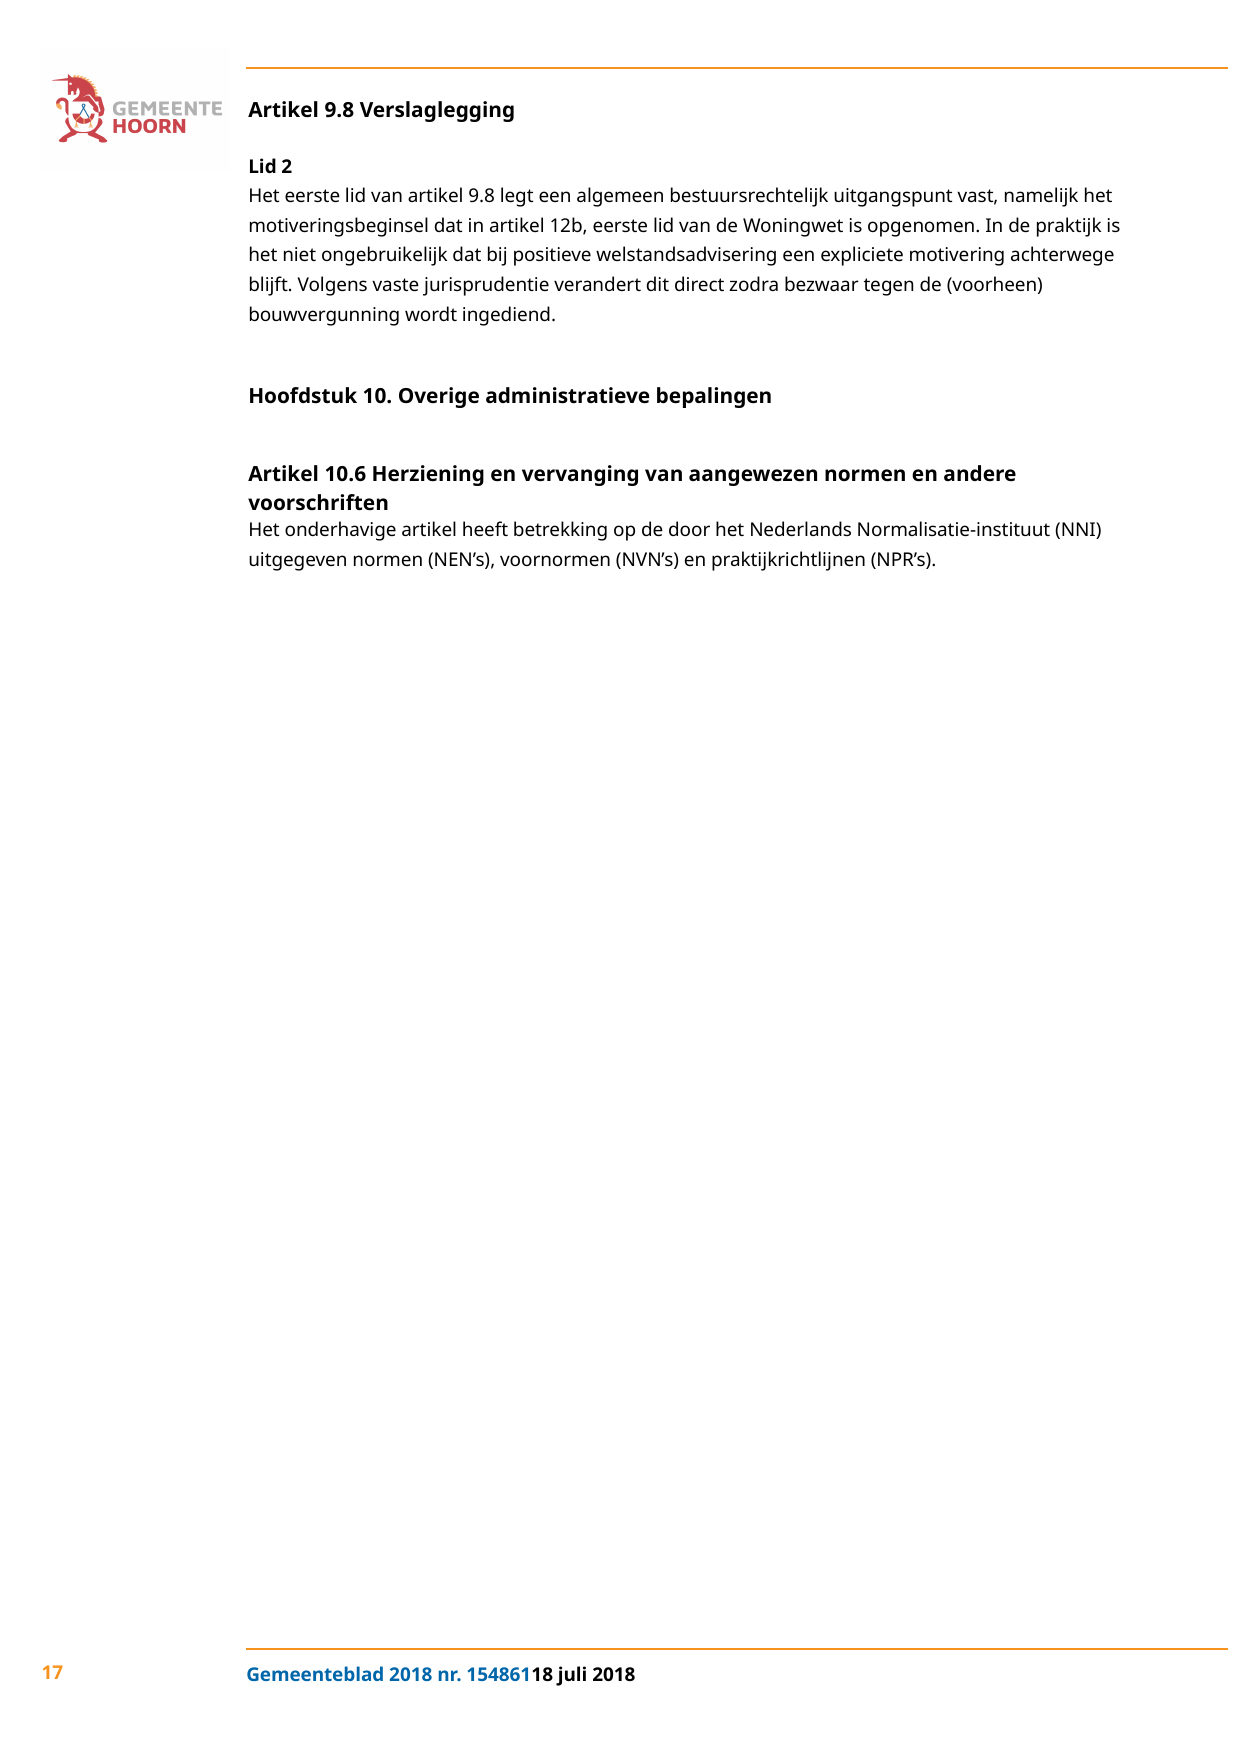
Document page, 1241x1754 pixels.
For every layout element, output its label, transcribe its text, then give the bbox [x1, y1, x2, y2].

text Artikel 9.8 Verslaglegging [248, 95, 1152, 123]
text Hoofdstuk 10. Overige administratieve bepalingen [248, 381, 1152, 409]
picture [41, 47, 231, 172]
text Lid 2 [248, 153, 1152, 178]
text Artikel 10.6 Herziening en vervanging van aangewezen normen en andere voorschriften [248, 459, 1152, 516]
text Het eerste lid van artikel 9.8 legt een algemeen bestuursrechtelijk uitgangspunt vast, namelijk het motiveringsbeginsel dat in artikel 12b, eerste lid van de Woningwet is opgenomen. In de praktijk is het niet ongebruikelijk dat bij positieve welstandsadvisering een expliciete motivering achterwege blijft. Volgens vaste jurisprudentie verandert dit direct zodra bezwaar tegen de (voorheen) bouwvergunning wordt ingediend. [248, 182, 1152, 326]
text Het onderhavige artikel heeft betrekking op de door het Nederlands Normalisatie-instituut (NNI) uitgegeven normen (NEN’s), voornormen (NVN’s) en praktijkrichtlijnen (NPR’s). [248, 516, 1152, 572]
